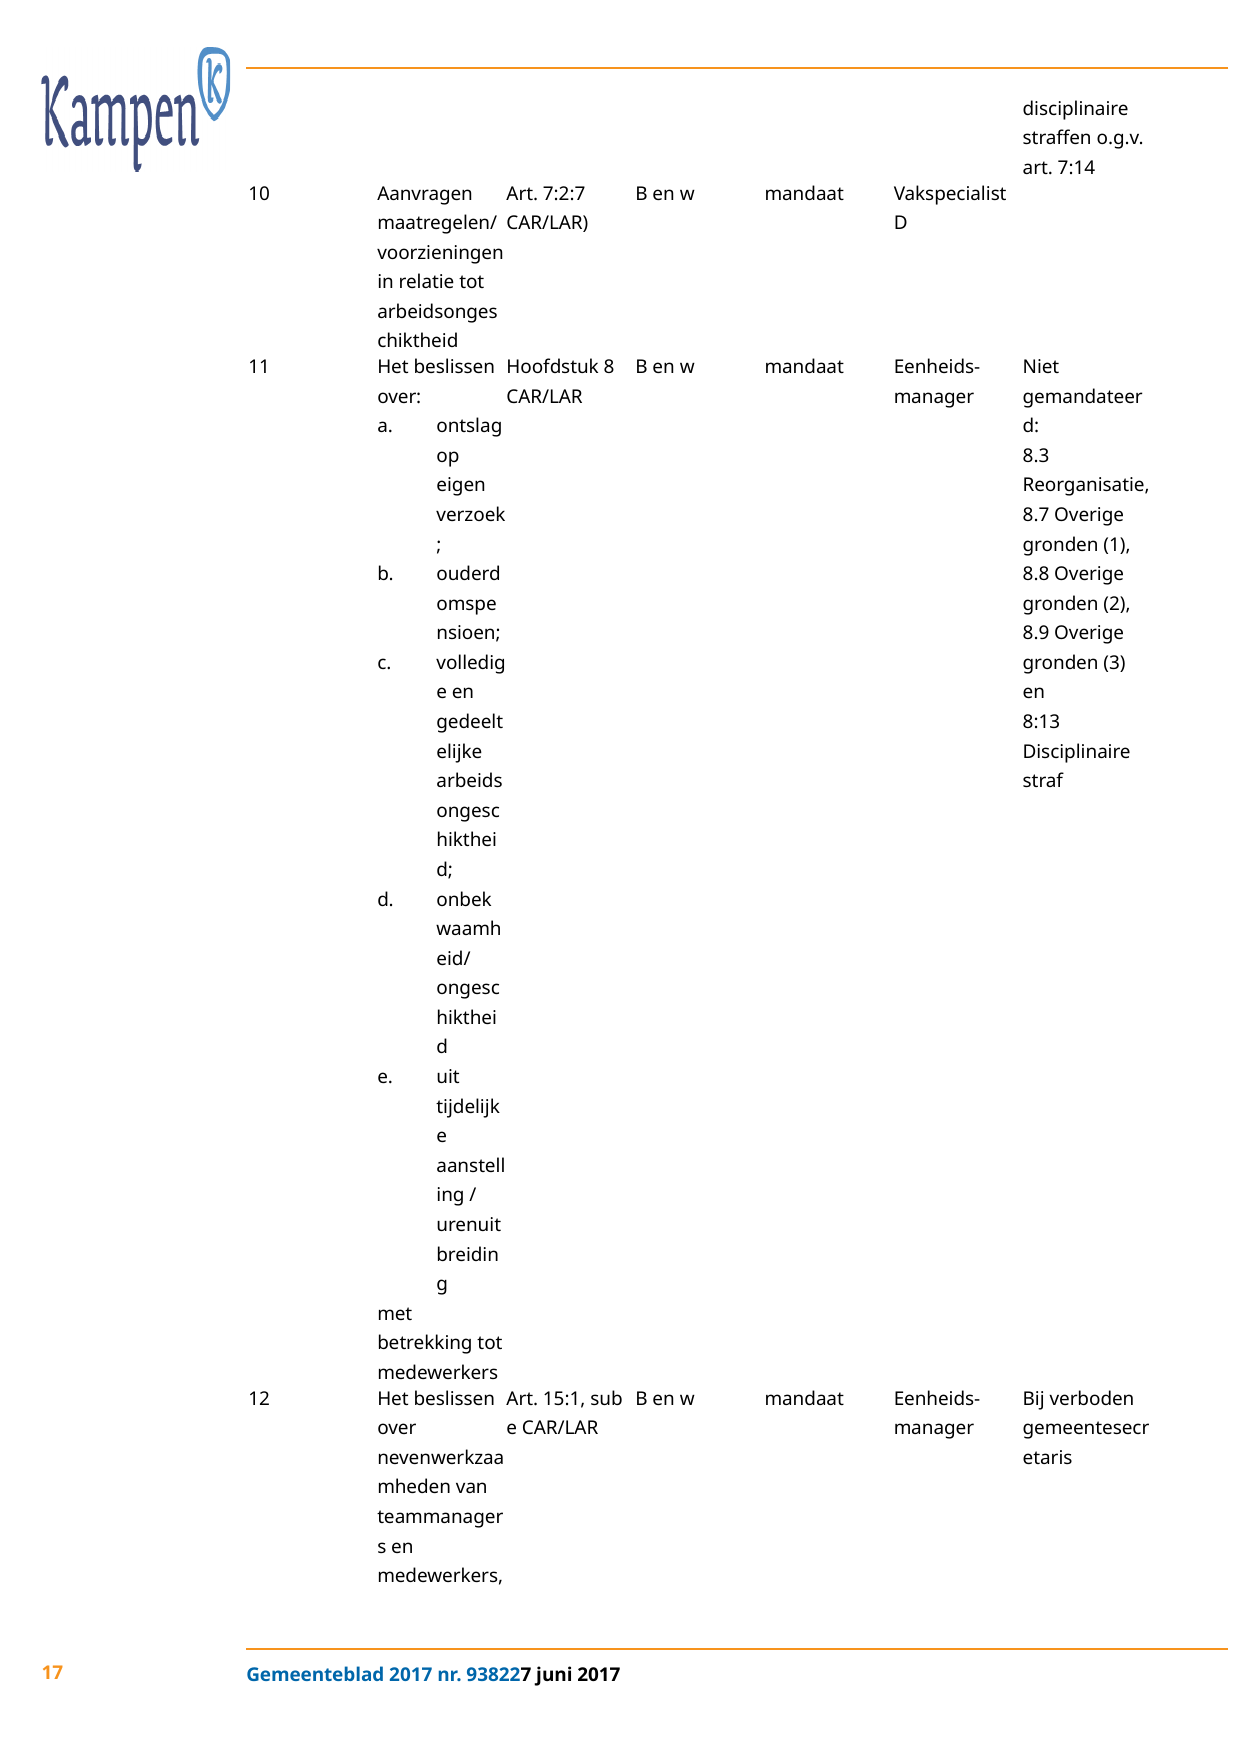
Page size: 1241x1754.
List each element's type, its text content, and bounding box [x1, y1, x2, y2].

table_cell [894, 95, 1022, 180]
table_cell mandaat [764, 1385, 893, 1588]
table_cell mandaat [764, 353, 893, 1385]
table_cell Bij verboden gemeentesecretaris [1023, 1385, 1152, 1588]
table_cell [1023, 180, 1152, 353]
table_cell Aanvragen maatregelen/ voorzieningen in relatie tot arbeidsongeschiktheid [377, 180, 506, 353]
table_cell B en w [635, 353, 764, 1385]
table_cell Het beslissen over nevenwerkzaamheden van teammanagers en medewerkers, [377, 1385, 506, 1588]
table_cell disciplinaire straffen o.g.v. art. 7:14 [1023, 95, 1152, 180]
table_cell Niet gemandateerd: 8.3 Reorganisatie, 8.7 Overige gronden (1), 8.8 Overige gronden (2), 8.9 Overige gronden (3) en 8:13 Disciplinaire straf [1023, 353, 1152, 1385]
table_cell Vakspecialist D [894, 180, 1022, 353]
table_cell B en w [635, 180, 764, 353]
table_cell Hoofdstuk 8 CAR/LAR [506, 353, 635, 1385]
table_cell Art. 7:2:7 CAR/LAR) [506, 180, 635, 353]
table_cell 11 [248, 353, 377, 1385]
table_cell Het beslissen over: ontslag op eigen verzoek; ouderdomspensioen; volledige en gedeeltelijke arbeidsongeschiktheid; onbekwaamheid/ ongeschiktheid uit tijdelijke aanstelling / urenuitbreiding met betrekking tot medewerkers [377, 353, 506, 1385]
table_cell [506, 95, 635, 180]
table_cell mandaat [764, 180, 893, 353]
picture [41, 47, 231, 172]
table_cell Art. 15:1, sub e CAR/LAR [506, 1385, 635, 1588]
table_cell 10 [248, 180, 377, 353]
table_cell [635, 95, 764, 180]
table_cell Eenheids-manager [894, 353, 1022, 1385]
table_cell [764, 95, 893, 180]
table_cell 12 [248, 1385, 377, 1588]
table_cell Eenheids-manager [894, 1385, 1022, 1588]
table_cell [377, 95, 506, 180]
table_cell B en w [635, 1385, 764, 1588]
table_cell [248, 95, 377, 180]
